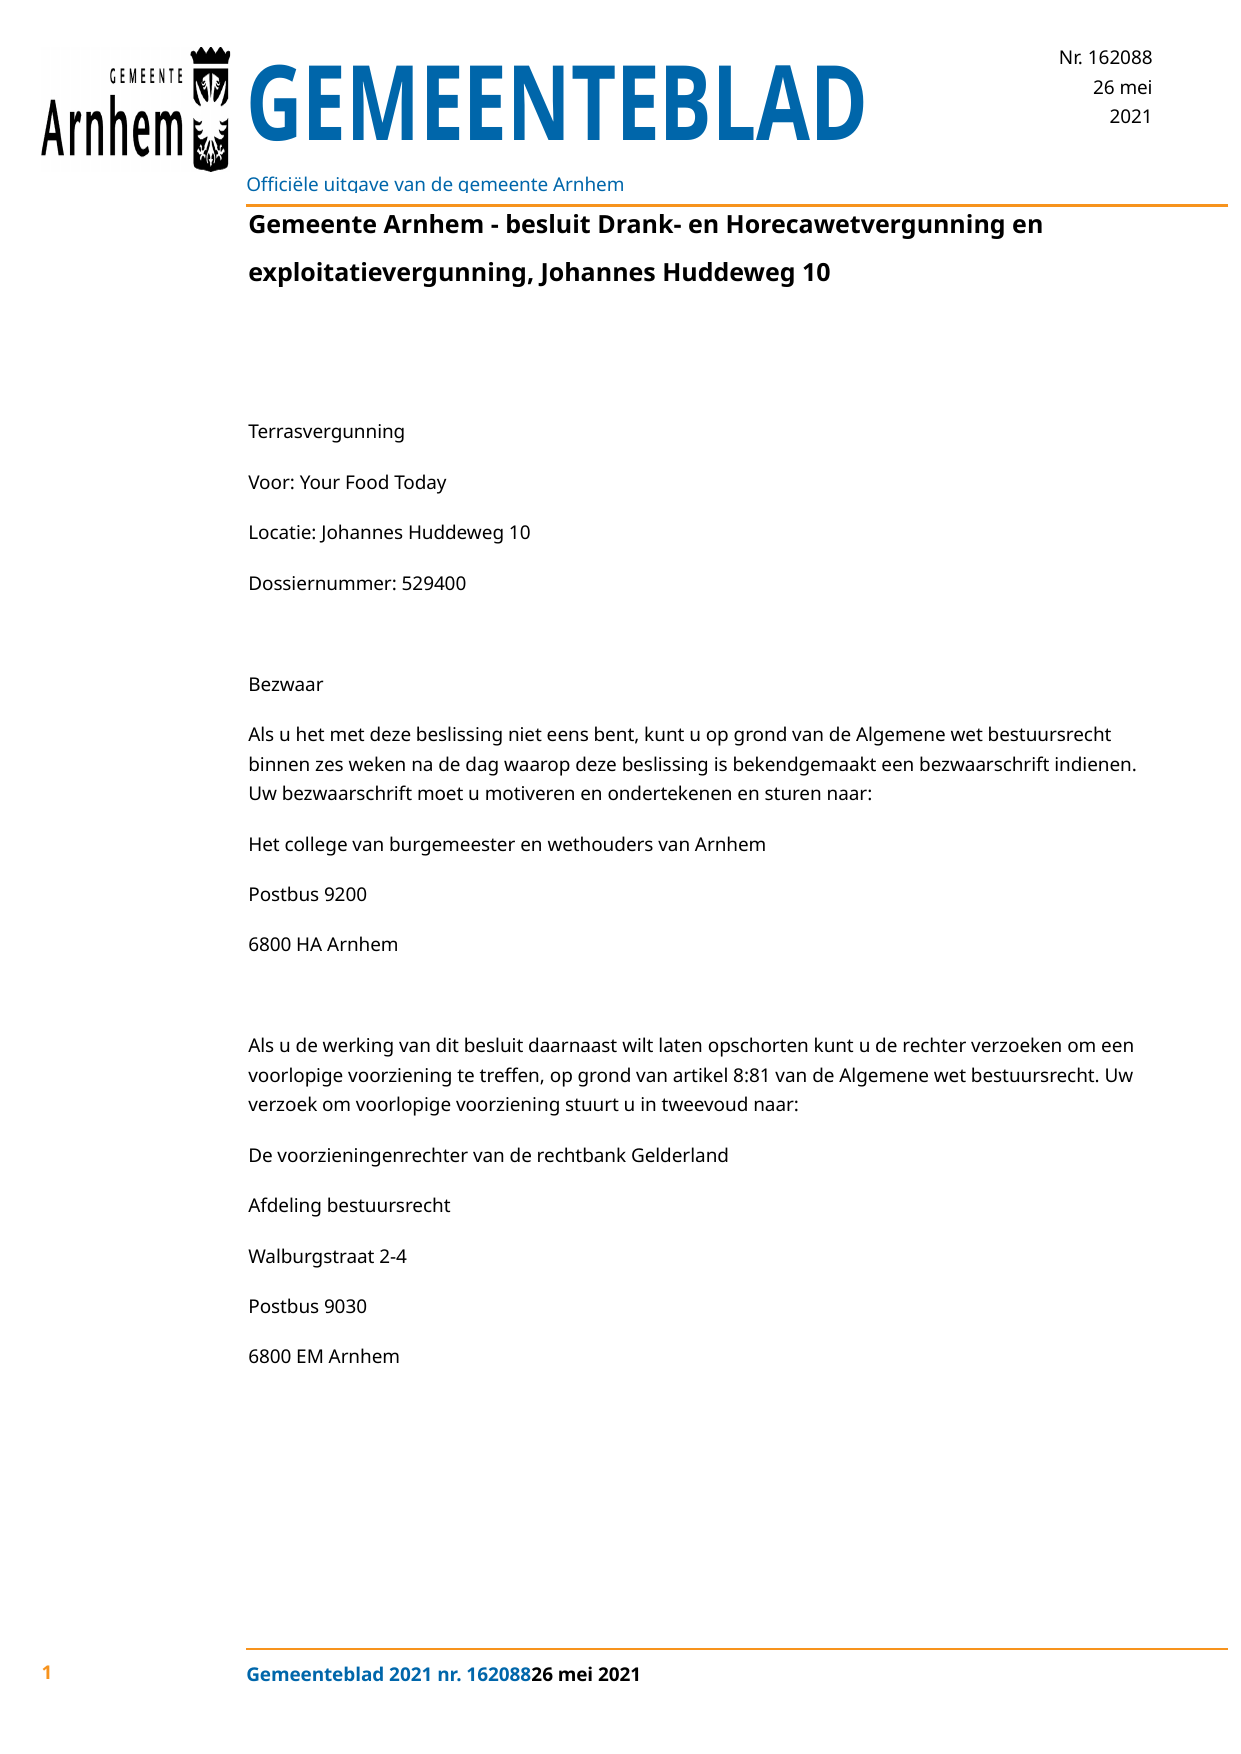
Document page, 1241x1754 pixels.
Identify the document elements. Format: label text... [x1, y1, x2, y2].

text Gemeente Arnhem - besluit Drank- en Horecawetvergunning en exploitatievergunning, Johannes Huddeweg 10 [248, 207, 1152, 288]
text Als u het met deze beslissing niet eens bent, kunt u op grond van de Algemene wet bestuursrecht binnen zes weken na de dag waarop deze beslissing is bekendgemaakt een bezwaarschrift indienen. Uw bezwaarschrift moet u motiveren en ondertekenen en sturen naar: [248, 721, 1152, 806]
text Het college van burgemeester en wethouders van Arnhem [248, 831, 1152, 857]
text De voorzieningenrechter van de rechtbank Gelderland [248, 1142, 1152, 1168]
text 6800 HA Arnhem [248, 932, 1152, 957]
text Locatie: Johannes Huddeweg 10 [248, 519, 1152, 545]
text Terrasvergunning [248, 419, 1152, 444]
text 6800 EM Arnhem [248, 1344, 1152, 1369]
text Afdeling bestuursrecht [248, 1192, 1152, 1218]
text Dossiernummer: 529400 [248, 570, 1152, 596]
picture [41, 47, 231, 172]
text Als u de werking van dit besluit daarnaast wilt laten opschorten kunt u de rechter verzoeken om een voorlopige voorziening te treffen, op grond van artikel 8:81 van de Algemene wet bestuursrecht. Uw verzoek om voorlopige voorziening stuurt u in tweevoud naar: [248, 1032, 1152, 1117]
text Bezwaar [248, 671, 1152, 697]
text Postbus 9200 [248, 881, 1152, 907]
text Postbus 9030 [248, 1293, 1152, 1319]
text Walburgstraat 2-4 [248, 1243, 1152, 1269]
text Voor: Your Food Today [248, 469, 1152, 495]
